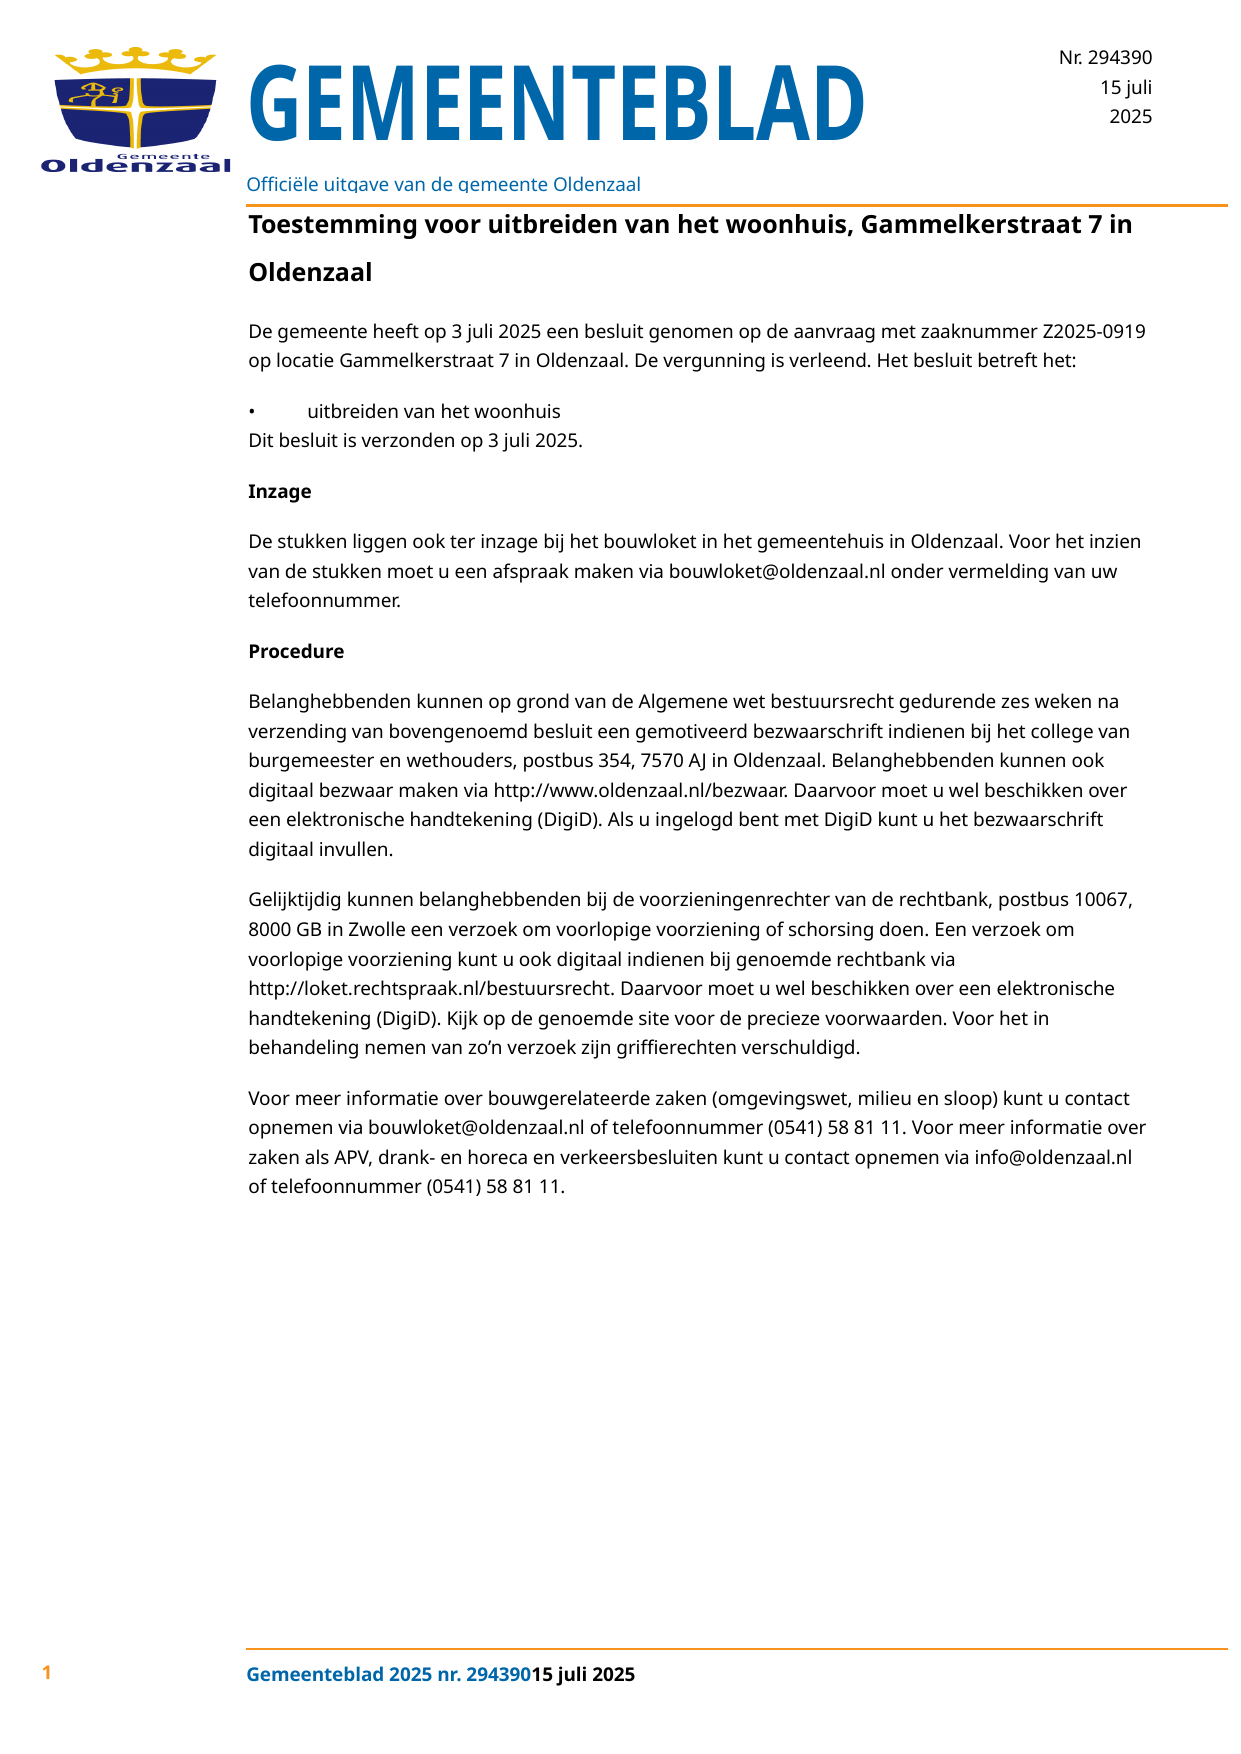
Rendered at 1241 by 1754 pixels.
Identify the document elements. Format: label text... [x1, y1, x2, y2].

list uitbreiden van het woonhuis [248, 398, 1152, 424]
text De gemeente heeft op 3 juli 2025 een besluit genomen op de aanvraag met zaaknummer Z2025-0919 op locatie Gammelkerstraat 7 in Oldenzaal. De vergunning is verleend. Het besluit betreft het: [248, 318, 1152, 373]
text Dit besluit is verzonden op 3 juli 2025. [248, 427, 1152, 453]
text Belanghebbenden kunnen op grond van de Algemene wet bestuursrecht gedurende zes weken na verzending van bovengenoemd besluit een gemotiveerd bezwaarschrift indienen bij het college van burgemeester en wethouders, postbus 354, 7570 AJ in Oldenzaal. Belanghebbenden kunnen ook digitaal bezwaar maken via http://www.oldenzaal.nl/bezwaar. Daarvoor moet u wel beschikken over een elektronische handtekening (DigiD). Als u ingelogd bent met DigiD kunt u het bezwaarschrift digitaal invullen. [248, 688, 1152, 862]
text Gelijktijdig kunnen belanghebbenden bij de voorzieningenrechter van de rechtbank, postbus 10067, 8000 GB in Zwolle een verzoek om voorlopige voorziening of schorsing doen. Een verzoek om voorlopige voorziening kunt u ook digitaal indienen bij genoemde rechtbank via http://loket.rechtspraak.nl/bestuursrecht. Daarvoor moet u wel beschikken over een elektronische handtekening (DigiD). Kijk op de genoemde site voor de precieze voorwaarden. Voor het in behandeling nemen van zo’n verzoek zijn griffierechten verschuldigd. [248, 887, 1152, 1060]
text Voor meer informatie over bouwgerelateerde zaken (omgevingswet, milieu en sloop) kunt u contact opnemen via bouwloket@oldenzaal.nl of telefoonnummer (0541) 58 81 11. Voor meer informatie over zaken als APV, drank- en horeca en verkeersbesluiten kunt u contact opnemen via info@oldenzaal.nl of telefoonnummer (0541) 58 81 11. [248, 1085, 1152, 1199]
text Procedure [248, 638, 1152, 664]
text De stukken liggen ook ter inzage bij het bouwloket in het gemeentehuis in Oldenzaal. Voor het inzien van de stukken moet u een afspraak maken via bouwloket@oldenzaal.nl onder vermelding van uw telefoonnummer. [248, 528, 1152, 613]
text Toestemming voor uitbreiden van het woonhuis, Gammelkerstraat 7 in Oldenzaal [248, 207, 1152, 288]
text Inzage [248, 478, 1152, 504]
picture [41, 47, 231, 172]
